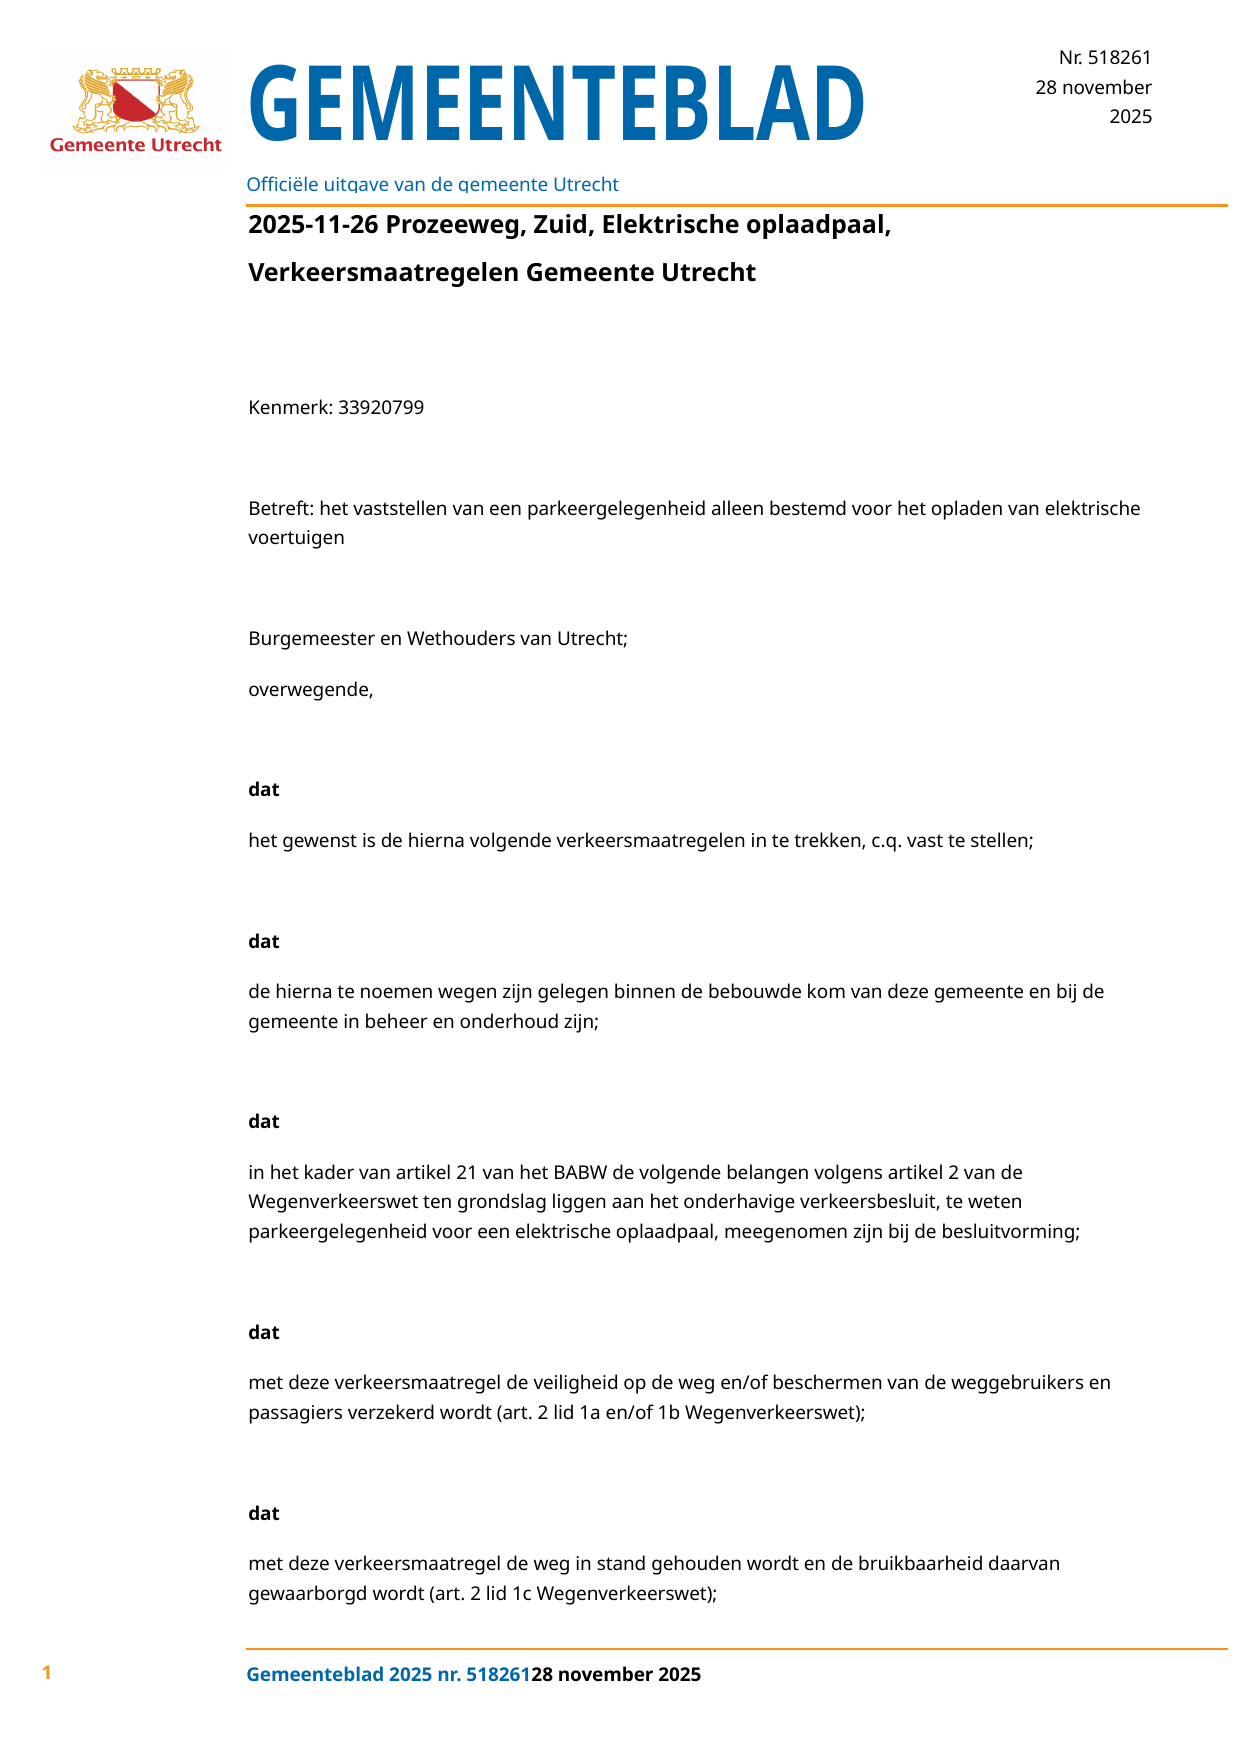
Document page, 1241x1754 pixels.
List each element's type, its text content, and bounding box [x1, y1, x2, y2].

text dat [248, 1500, 1152, 1526]
text Kenmerk: 33920799 [248, 394, 1152, 420]
text Burgemeester en Wethouders van Utrecht; [248, 625, 1152, 651]
text in het kader van artikel 21 van het BABW de volgende belangen volgens artikel 2 van de Wegenverkeerswet ten grondslag liggen aan het onderhavige verkeersbesluit, te weten parkeergelegenheid voor een elektrische oplaadpaal, meegenomen zijn bij de besluitvorming; [248, 1159, 1152, 1244]
text dat [248, 1319, 1152, 1345]
text dat [248, 1109, 1152, 1134]
text met deze verkeersmaatregel de weg in stand gehouden wordt en de bruikbaarheid daarvan gewaarborgd wordt (art. 2 lid 1c Wegenverkeerswet); [248, 1550, 1152, 1606]
text Betreft: het vaststellen van een parkeergelegenheid alleen bestemd voor het opladen van elektrische voertuigen [248, 495, 1152, 550]
picture [41, 47, 231, 172]
text met deze verkeersmaatregel de veiligheid op de weg en/of beschermen van de weggebruikers en passagiers verzekerd wordt (art. 2 lid 1a en/of 1b Wegenverkeerswet); [248, 1369, 1152, 1425]
text dat [248, 777, 1152, 802]
text 2025-11-26 Prozeeweg, Zuid, Elektrische oplaadpaal, Verkeersmaatregelen Gemeente Utrecht [248, 207, 1152, 288]
text het gewenst is de hierna volgende verkeersmaatregelen in te trekken, c.q. vast te stellen; [248, 827, 1152, 853]
text dat [248, 928, 1152, 953]
text de hierna te noemen wegen zijn gelegen binnen de bebouwde kom van deze gemeente en bij de gemeente in beheer en onderhoud zijn; [248, 978, 1152, 1033]
text overwegende, [248, 676, 1152, 701]
